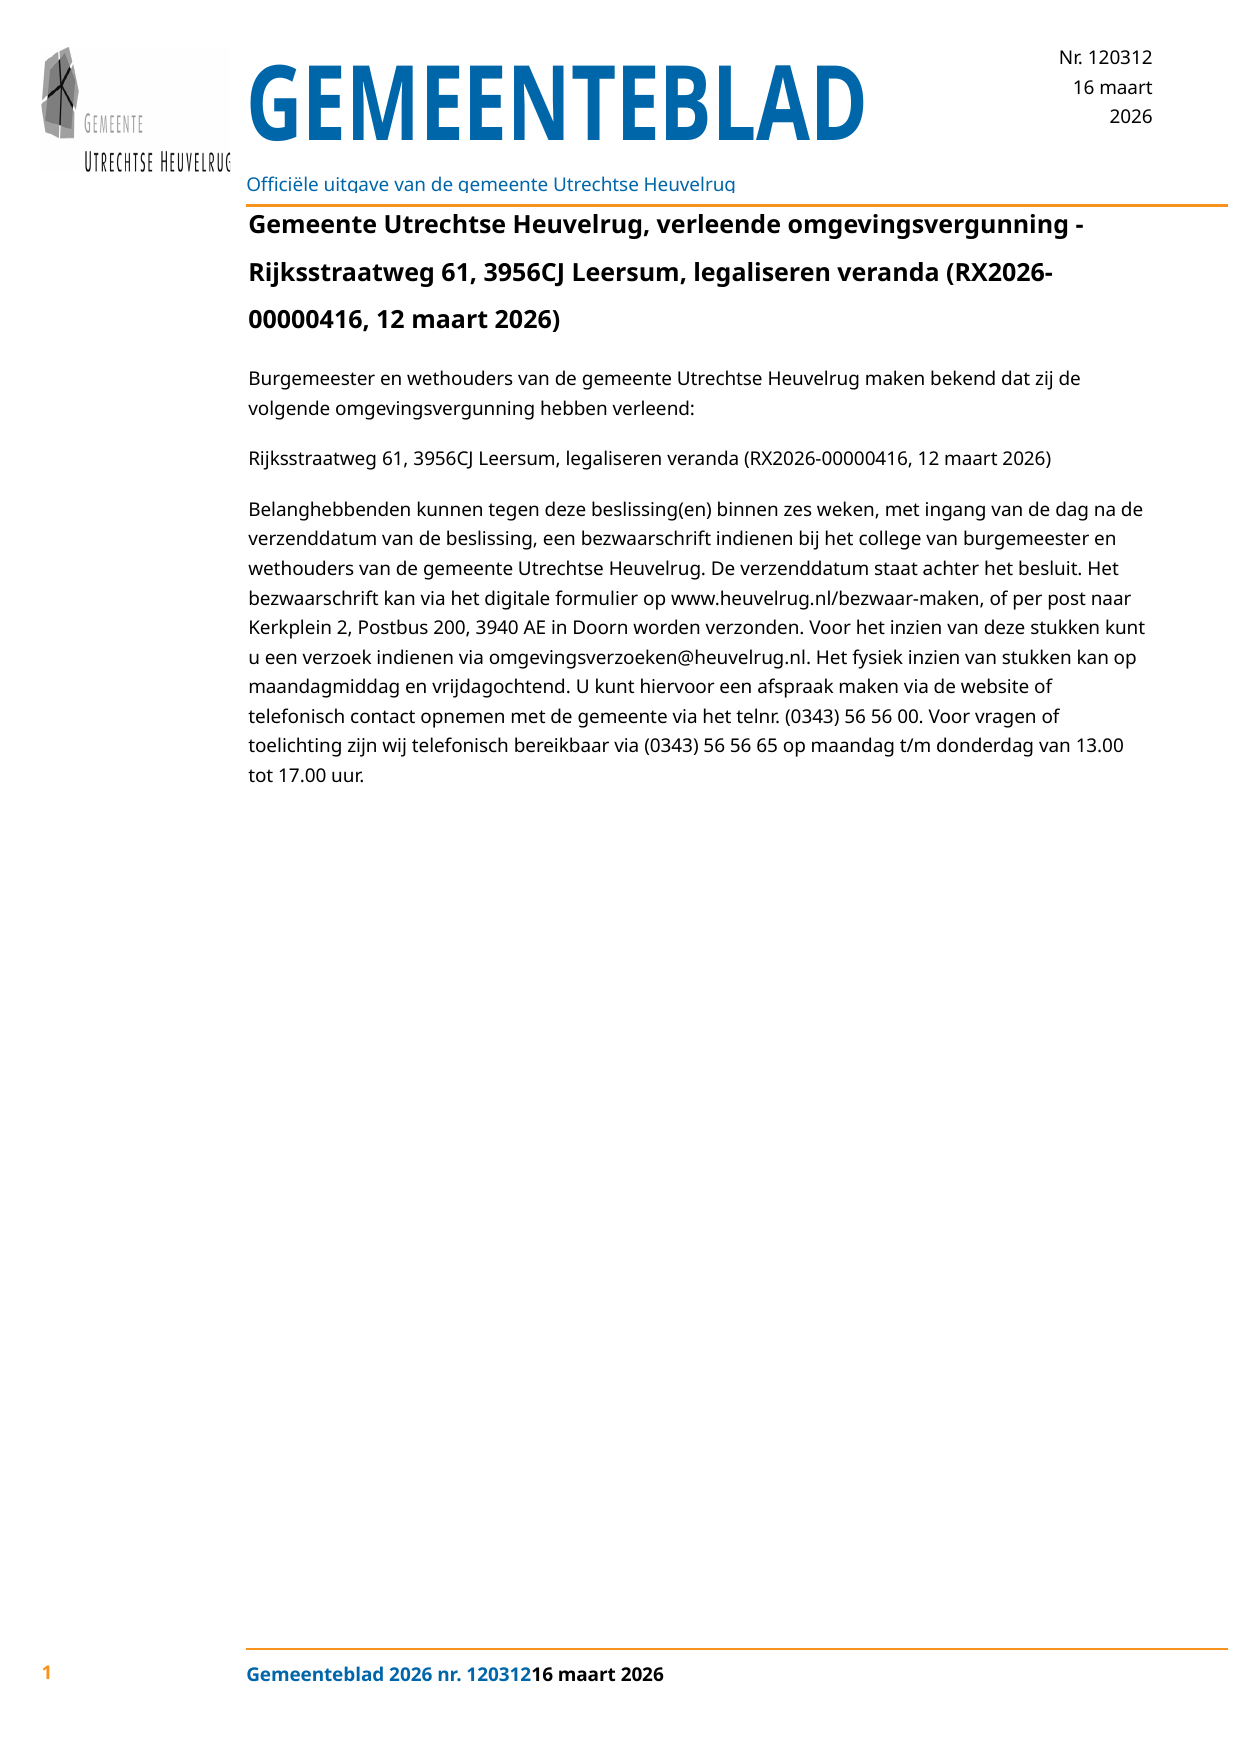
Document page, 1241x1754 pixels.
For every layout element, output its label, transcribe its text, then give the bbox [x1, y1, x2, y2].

text Belanghebbenden kunnen tegen deze beslissing(en) binnen zes weken, met ingang van de dag na de verzenddatum van de beslissing, een bezwaarschrift indienen bij het college van burgemeester en wethouders van de gemeente Utrechtse Heuvelrug. De verzenddatum staat achter het besluit. Het bezwaarschrift kan via het digitale formulier op www.heuvelrug.nl/bezwaar-maken, of per post naar Kerkplein 2, Postbus 200, 3940 AE in Doorn worden verzonden. Voor het inzien van deze stukken kunt u een verzoek indienen via omgevingsverzoeken@heuvelrug.nl. Het fysiek inzien van stukken kan op maandagmiddag en vrijdagochtend. U kunt hiervoor een afspraak maken via de website of telefonisch contact opnemen met de gemeente via het telnr. (0343) 56 56 00. Voor vragen of toelichting zijn wij telefonisch bereikbaar via (0343) 56 56 65 op maandag t/m donderdag van 13.00 tot 17.00 uur. [248, 496, 1152, 788]
text Burgemeester en wethouders van de gemeente Utrechtse Heuvelrug maken bekend dat zij de volgende omgevingsvergunning hebben verleend: [248, 366, 1152, 421]
text Rijksstraatweg 61, 3956CJ Leersum, legaliseren veranda (RX2026-00000416, 12 maart 2026) [248, 446, 1152, 471]
picture [41, 47, 231, 172]
text Gemeente Utrechtse Heuvelrug, verleende omgevingsvergunning - Rijksstraatweg 61, 3956CJ Leersum, legaliseren veranda (RX2026-00000416, 12 maart 2026) [248, 207, 1152, 336]
